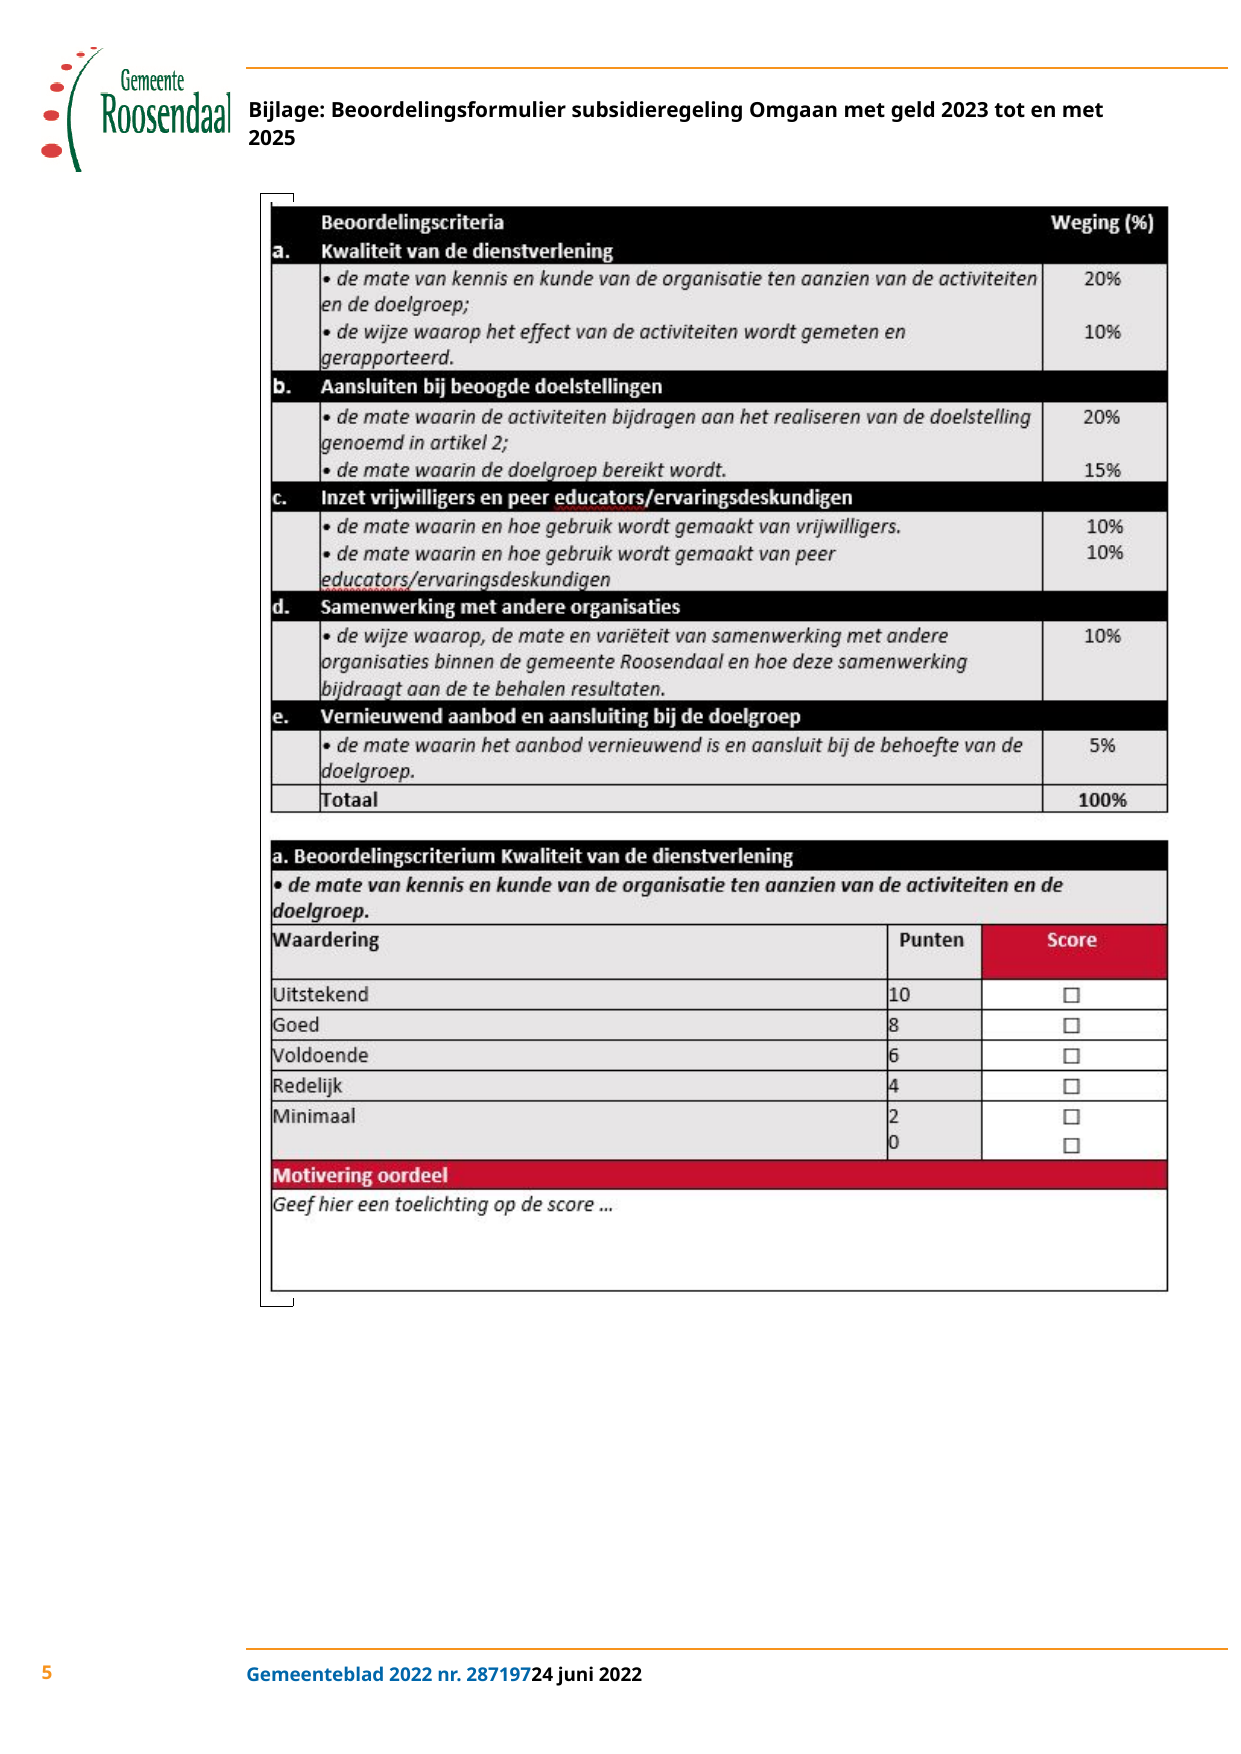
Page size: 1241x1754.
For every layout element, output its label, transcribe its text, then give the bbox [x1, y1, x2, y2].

text Bijlage: Beoordelingsformulier subsidieregeling Omgaan met geld 2023 tot en met 2025 [248, 95, 1152, 152]
picture [268, 202, 1173, 1298]
picture [41, 47, 231, 172]
